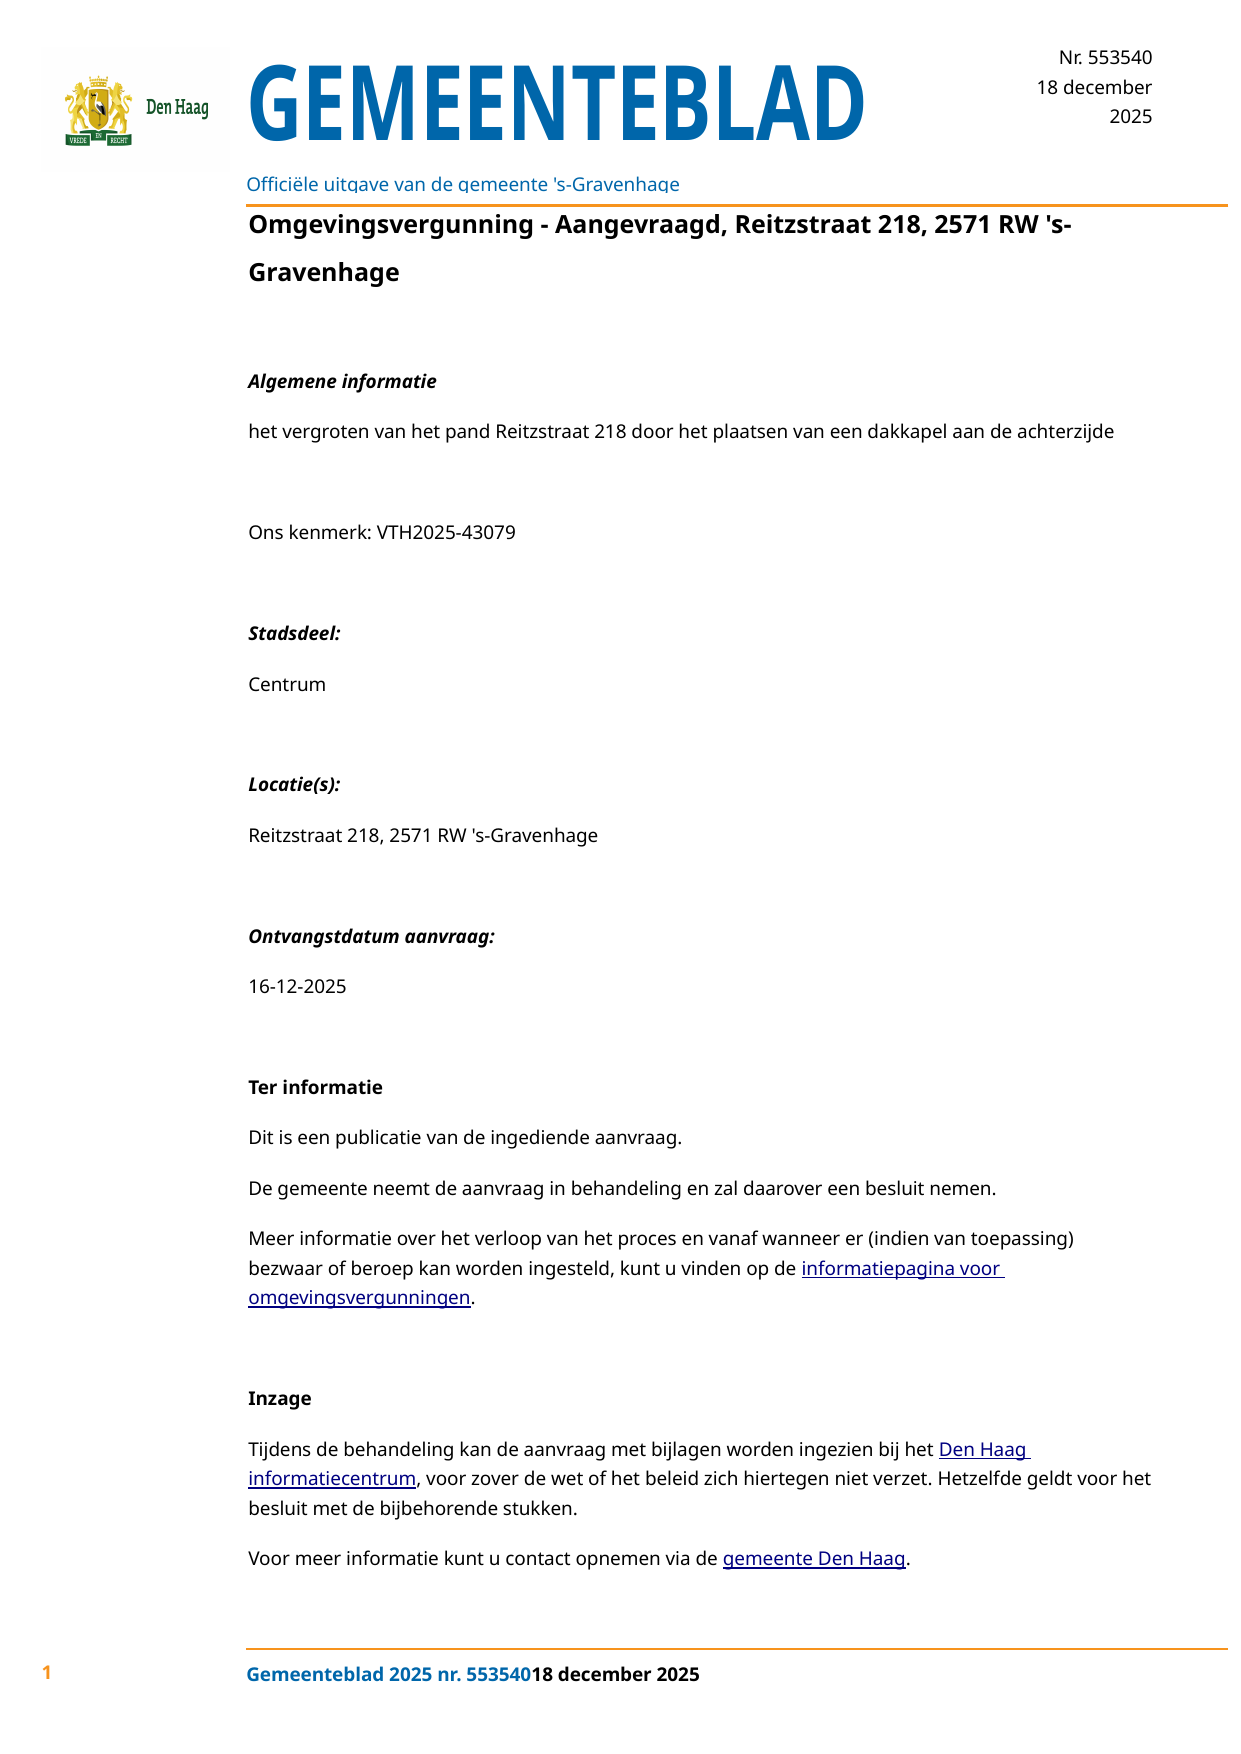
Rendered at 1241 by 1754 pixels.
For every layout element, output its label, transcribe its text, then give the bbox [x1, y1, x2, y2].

text Locatie(s): [248, 772, 1152, 797]
picture [41, 47, 231, 172]
text Voor meer informatie kunt u contact opnemen via de gemeente Den Haag. [248, 1545, 1152, 1571]
text Dit is een publicatie van de ingediende aanvraag. [248, 1124, 1152, 1150]
text Algemene informatie [248, 368, 1152, 394]
text Ter informatie [248, 1074, 1152, 1100]
text 16-12-2025 [248, 973, 1152, 999]
text Stadsdeel: [248, 620, 1152, 646]
text De gemeente neemt de aanvraag in behandeling en zal daarover een besluit nemen. [248, 1175, 1152, 1201]
text het vergroten van het pand Reitzstraat 218 door het plaatsen van een dakkapel aan de achterzijde [248, 419, 1152, 444]
text Omgevingsvergunning - Aangevraagd, Reitzstraat 218, 2571 RW 's-Gravenhage [248, 207, 1152, 288]
text Meer informatie over het verloop van het proces en vanaf wanneer er (indien van toepassing) bezwaar of beroep kan worden ingesteld, kunt u vinden op de informatiepagina voor omgevingsvergunningen. [248, 1225, 1152, 1310]
text Inzage [248, 1385, 1152, 1411]
text Ontvangstdatum aanvraag: [248, 923, 1152, 949]
text Centrum [248, 671, 1152, 697]
text Tijdens de behandeling kan de aanvraag met bijlagen worden ingezien bij het Den Haag informatiecentrum, voor zover de wet of het beleid zich hiertegen niet verzet. Hetzelfde geldt voor het besluit met de bijbehorende stukken. [248, 1436, 1152, 1521]
text Ons kenmerk: VTH2025-43079 [248, 519, 1152, 545]
text Reitzstraat 218, 2571 RW 's-Gravenhage [248, 822, 1152, 848]
